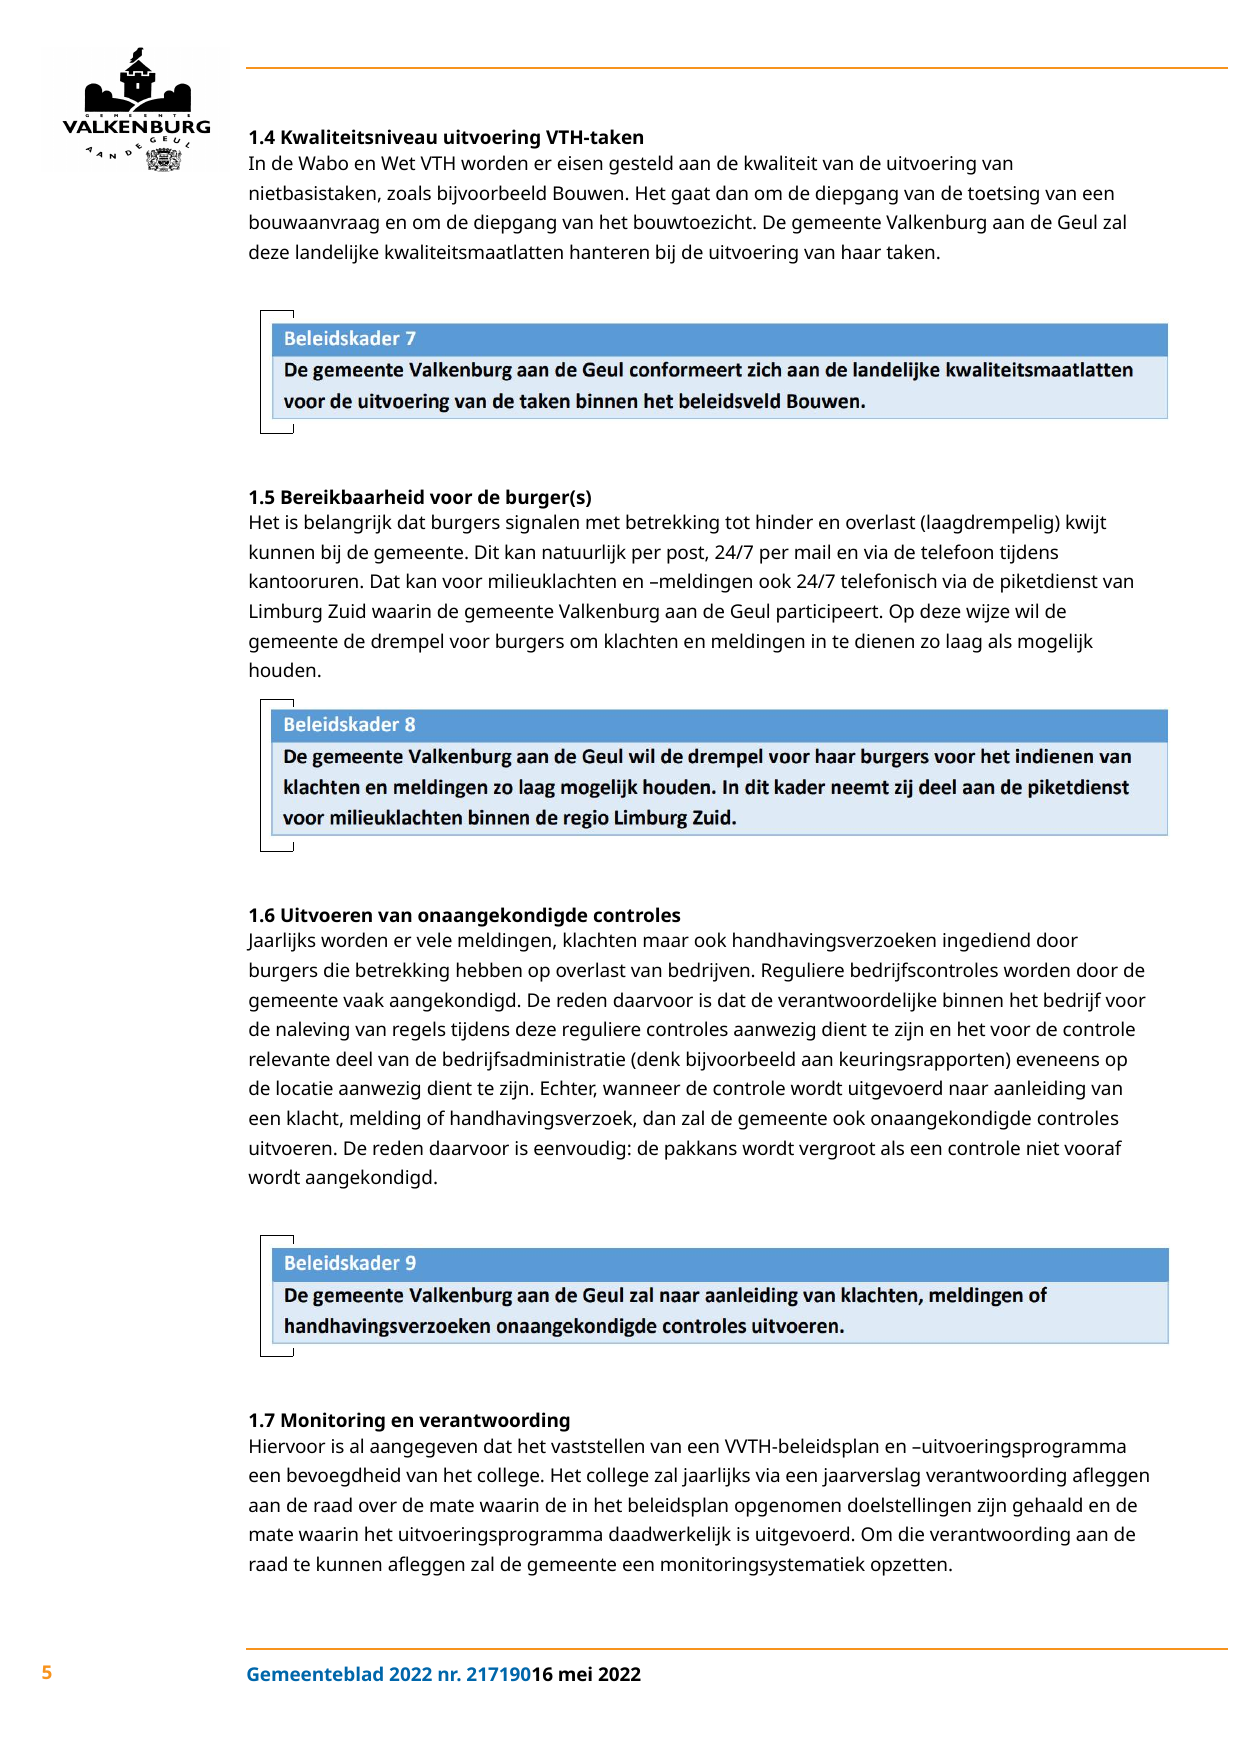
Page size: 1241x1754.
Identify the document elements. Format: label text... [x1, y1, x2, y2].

picture [268, 318, 1173, 424]
text 1.5 Bereikbaarheid voor de burger(s) [248, 484, 1152, 509]
picture [268, 707, 1173, 842]
text In de Wabo en Wet VTH worden er eisen gesteld aan de kwaliteit van de uitvoering van nietbasistaken, zoals bijvoorbeeld Bouwen. Het gaat dan om de diepgang van de toetsing van een bouwaanvraag en om de diepgang van het bouwtoezicht. De gemeente Valkenburg aan de Geul zal deze landelijke kwaliteitsmaatlatten hanteren bij de uitvoering van haar taken. [248, 150, 1152, 264]
text Hiervoor is al aangegeven dat het vaststellen van een VVTH-beleidsplan en –uitvoeringsprogramma een bevoegdheid van het college. Het college zal jaarlijks via een jaarverslag verantwoording afleggen aan de raad over de mate waarin de in het beleidsplan opgenomen doelstellingen zijn gehaald en de mate waarin het uitvoeringsprogramma daadwerkelijk is uitgevoerd. Om die verantwoording aan de raad te kunnen afleggen zal de gemeente een monitoringsystematiek opzetten. [248, 1433, 1152, 1577]
text Het is belangrijk dat burgers signalen met betrekking tot hinder en overlast (laagdrempelig) kwijt kunnen bij de gemeente. Dit kan natuurlijk per post, 24/7 per mail en via de telefoon tijdens kantooruren. Dat kan voor milieuklachten en –meldingen ook 24/7 telefonisch via de piketdienst van Limburg Zuid waarin de gemeente Valkenburg aan de Geul participeert. Op deze wijze wil de gemeente de drempel voor burgers om klachten en meldingen in te dienen zo laag als mogelijk houden. [248, 509, 1152, 683]
text Jaarlijks worden er vele meldingen, klachten maar ook handhavingsverzoeken ingediend door burgers die betrekking hebben op overlast van bedrijven. Reguliere bedrijfscontroles worden door de gemeente vaak aangekondigd. De reden daarvoor is dat de verantwoordelijke binnen het bedrijf voor de naleving van regels tijdens deze reguliere controles aanwezig dient te zijn en het voor de controle relevante deel van de bedrijfsadministratie (denk bijvoorbeeld aan keuringsrapporten) eveneens op de locatie aanwezig dient te zijn. Echter, wanneer de controle wordt uitgevoerd naar aanleiding van een klacht, melding of handhavingsverzoek, dan zal de gemeente ook onaangekondigde controles uitvoeren. De reden daarvoor is eenvoudig: de pakkans wordt vergroot als een controle niet vooraf wordt aangekondigd. [248, 928, 1152, 1190]
text 1.6 Uitvoeren van onaangekondigde controles [248, 902, 1152, 928]
text 1.4 Kwaliteitsniveau uitvoering VTH-taken [248, 124, 1152, 150]
picture [41, 47, 231, 172]
text 1.7 Monitoring en verantwoording [248, 1407, 1152, 1433]
picture [268, 1244, 1173, 1348]
